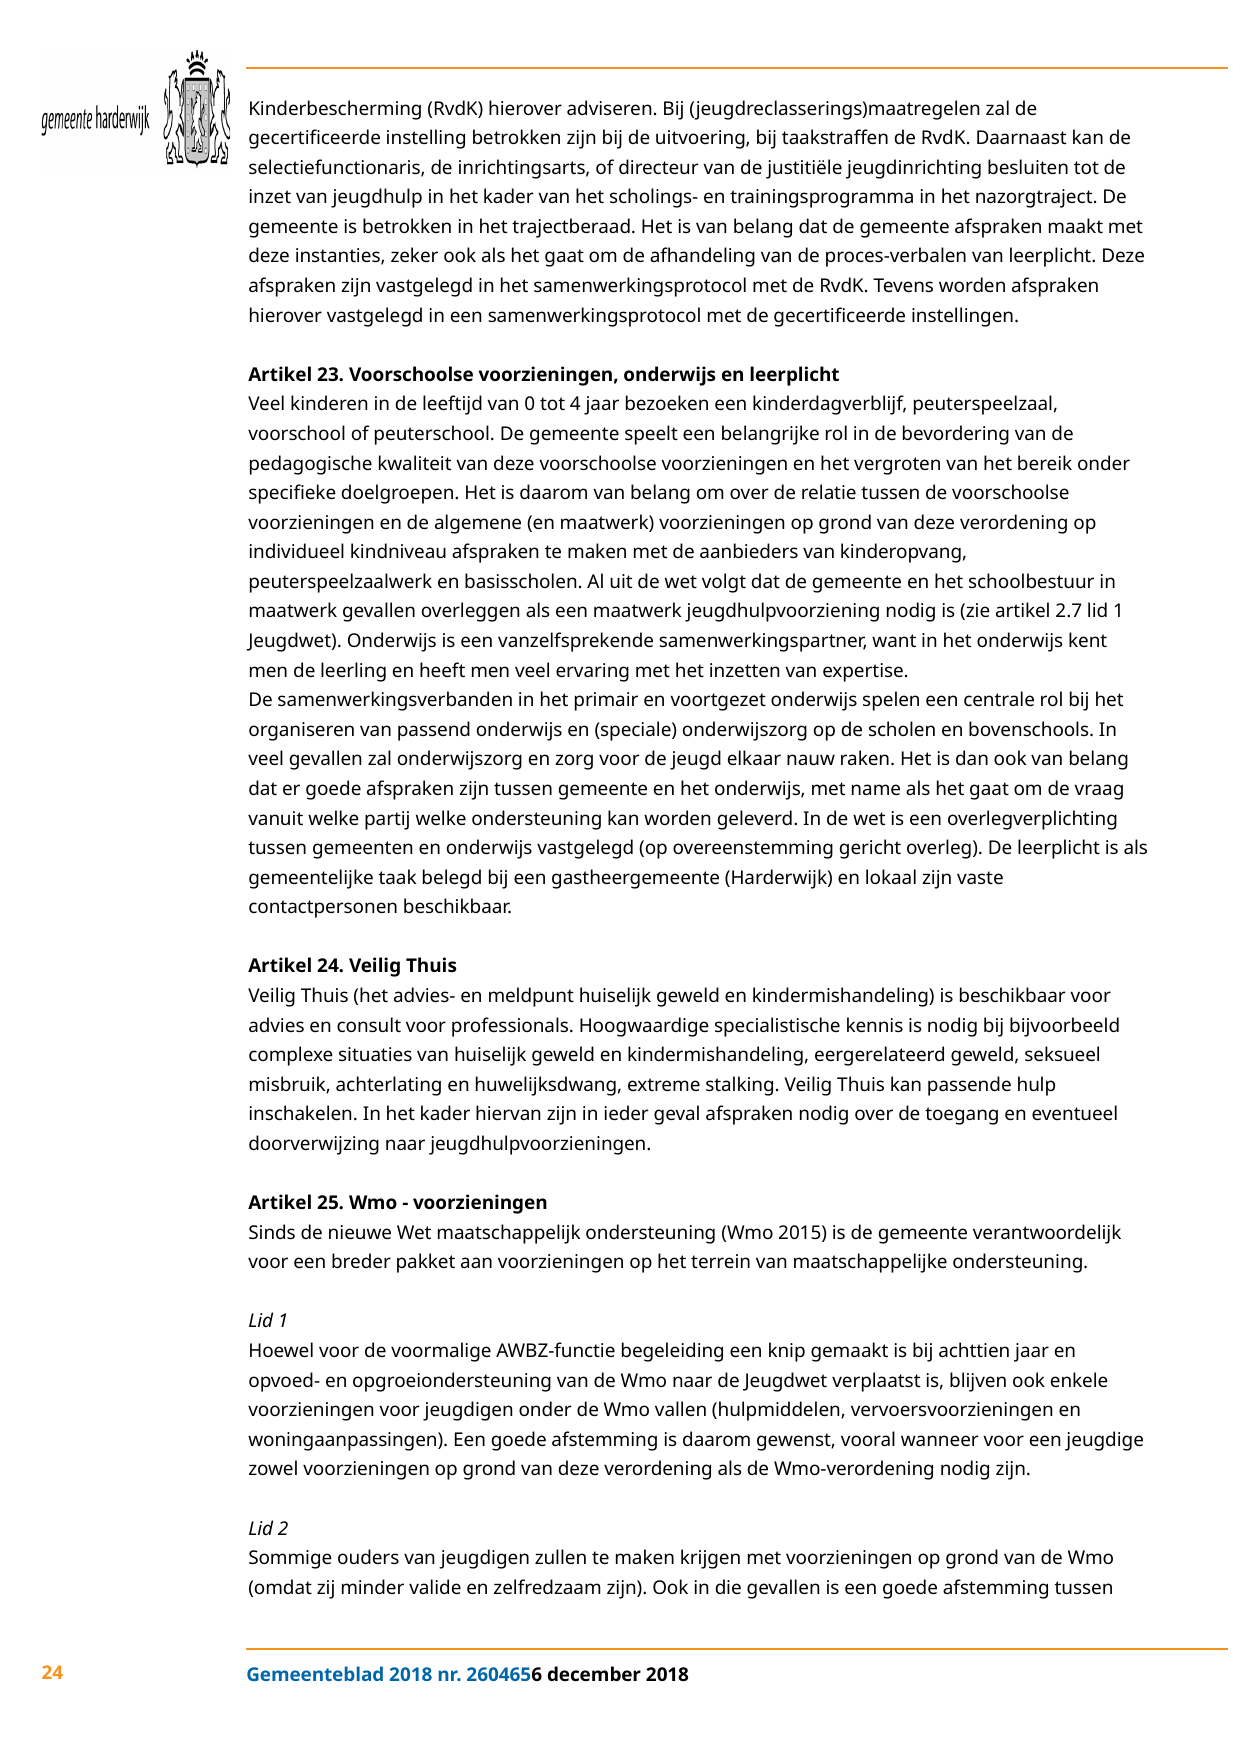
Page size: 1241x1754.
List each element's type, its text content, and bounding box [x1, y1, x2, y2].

text Veilig Thuis (het advies‐ en meldpunt huiselijk geweld en kindermishandeling) is beschikbaar voor advies en consult voor professionals. Hoogwaardige specialistische kennis is nodig bij bijvoorbeeld complexe situaties van huiselijk geweld en kindermishandeling, eergerelateerd geweld, seksueel misbruik, achterlating en huwelijksdwang, extreme stalking. Veilig Thuis kan passende hulp inschakelen. In het kader hiervan zijn in ieder geval afspraken nodig over de toegang en eventueel doorverwijzing naar jeugdhulpvoorzieningen. [248, 982, 1152, 1156]
text Veel kinderen in de leeftijd van 0 tot 4 jaar bezoeken een kinderdagverblijf, peuterspeelzaal, voorschool of peuterschool. De gemeente speelt een belangrijke rol in de bevordering van de pedagogische kwaliteit van deze voorschoolse voorzieningen en het vergroten van het bereik onder specifieke doelgroepen. Het is daarom van belang om over de relatie tussen de voorschoolse voorzieningen en de algemene (en maatwerk) voorzieningen op grond van deze verordening op individueel kindniveau afspraken te maken met de aanbieders van kinderopvang, peuterspeelzaalwerk en basisscholen. Al uit de wet volgt dat de gemeente en het schoolbestuur in maatwerk gevallen overleggen als een maatwerk jeugdhulpvoorziening nodig is (zie artikel 2.7 lid 1 Jeugdwet). Onderwijs is een vanzelfsprekende samenwerkingspartner, want in het onderwijs kent men de leerling en heeft men veel ervaring met het inzetten van expertise. [248, 391, 1152, 683]
text Sommige ouders van jeugdigen zullen te maken krijgen met voorzieningen op grond van de Wmo (omdat zij minder valide en zelfredzaam zijn). Ook in die gevallen is een goede afstemming tussen [248, 1544, 1152, 1600]
picture [41, 47, 231, 172]
text Artikel 25. Wmo ‐ voorzieningen [248, 1189, 1152, 1215]
text Lid 2 [248, 1515, 1152, 1541]
text Hoewel voor de voormalige AWBZ‐functie begeleiding een knip gemaakt is bij achttien jaar en opvoed‐ en opgroeiondersteuning van de Wmo naar de Jeugdwet verplaatst is, blijven ook enkele voorzieningen voor jeugdigen onder de Wmo vallen (hulpmiddelen, vervoersvoorzieningen en woningaanpassingen). Een goede afstemming is daarom gewenst, vooral wanneer voor een jeugdige zowel voorzieningen op grond van deze verordening als de Wmo‐verordening nodig zijn. [248, 1337, 1152, 1481]
text De samenwerkingsverbanden in het primair en voortgezet onderwijs spelen een centrale rol bij het organiseren van passend onderwijs en (speciale) onderwijszorg op de scholen en bovenschools. In veel gevallen zal onderwijszorg en zorg voor de jeugd elkaar nauw raken. Het is dan ook van belang dat er goede afspraken zijn tussen gemeente en het onderwijs, met name als het gaat om de vraag vanuit welke partij welke ondersteuning kan worden geleverd. In de wet is een overlegverplichting tussen gemeenten en onderwijs vastgelegd (op overeenstemming gericht overleg). De leerplicht is als gemeentelijke taak belegd bij een gastheergemeente (Harderwijk) en lokaal zijn vaste contactpersonen beschikbaar. [248, 686, 1152, 919]
text Artikel 24. Veilig Thuis [248, 953, 1152, 978]
text Kinderbescherming (RvdK) hierover adviseren. Bij (jeugdreclasserings)maatregelen zal de gecertificeerde instelling betrokken zijn bij de uitvoering, bij taakstraffen de RvdK. Daarnaast kan de selectiefunctionaris, de inrichtingsarts, of directeur van de justitiële jeugdinrichting besluiten tot de inzet van jeugdhulp in het kader van het scholings‐ en trainingsprogramma in het nazorgtraject. De gemeente is betrokken in het trajectberaad. Het is van belang dat de gemeente afspraken maakt met deze instanties, zeker ook als het gaat om de afhandeling van de proces‐verbalen van leerplicht. Deze afspraken zijn vastgelegd in het samenwerkingsprotocol met de RvdK. Tevens worden afspraken hierover vastgelegd in een samenwerkingsprotocol met de gecertificeerde instellingen. [248, 95, 1152, 328]
text Artikel 23. Voorschoolse voorzieningen, onderwijs en leerplicht [248, 361, 1152, 387]
text Lid 1 [248, 1308, 1152, 1333]
text Sinds de nieuwe Wet maatschappelijk ondersteuning (Wmo 2015) is de gemeente verantwoordelijk voor een breder pakket aan voorzieningen op het terrein van maatschappelijke ondersteuning. [248, 1219, 1152, 1274]
